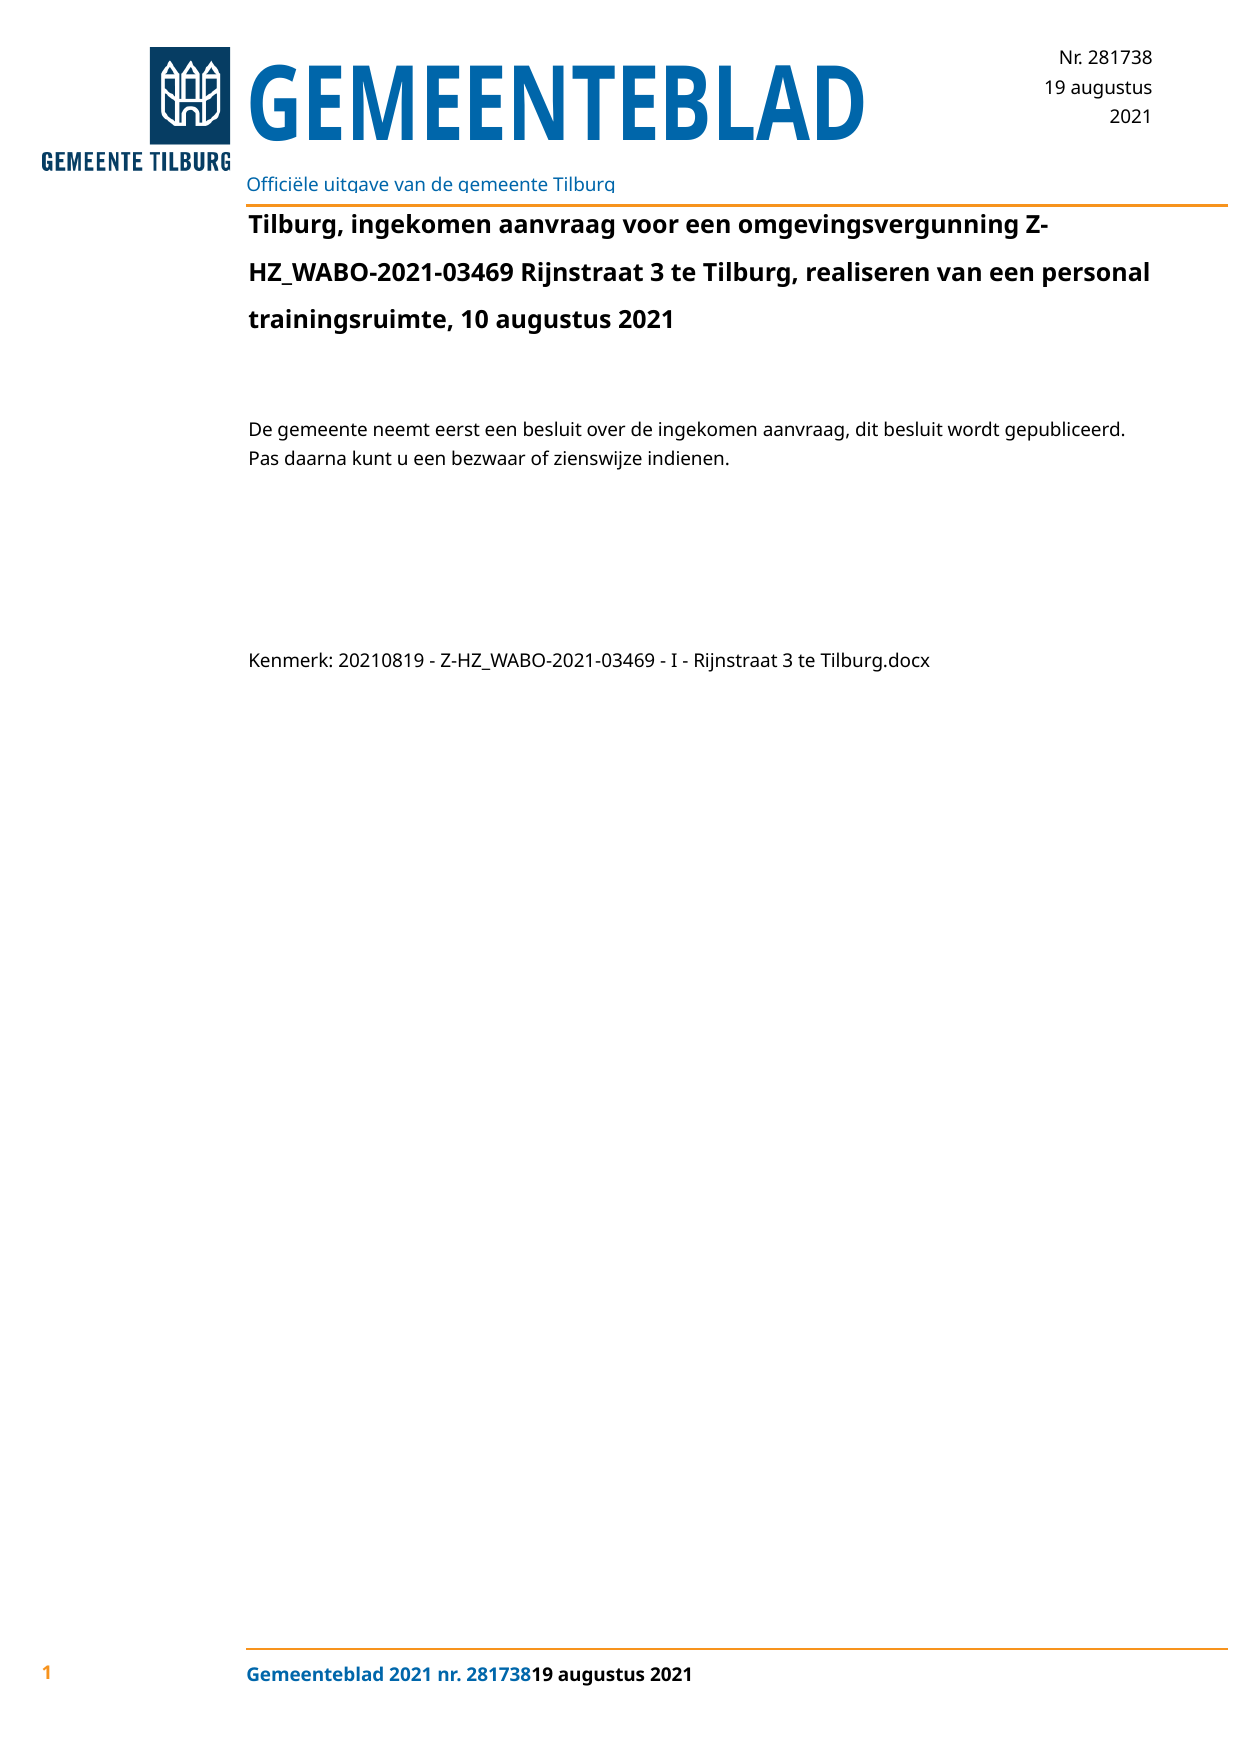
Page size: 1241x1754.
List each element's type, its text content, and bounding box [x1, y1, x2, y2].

picture [41, 47, 231, 172]
text De gemeente neemt eerst een besluit over de ingekomen aanvraag, dit besluit wordt gepubliceerd. Pas daarna kunt u een bezwaar of zienswijze indienen. [248, 416, 1152, 471]
text Tilburg, ingekomen aanvraag voor een omgevingsvergunning Z-HZ_WABO-2021-03469 Rijnstraat 3 te Tilburg, realiseren van een personal trainingsruimte, 10 augustus 2021 [248, 207, 1152, 336]
text Kenmerk: 20210819 - Z-HZ_WABO-2021-03469 - I - Rijnstraat 3 te Tilburg.docx [248, 647, 1152, 673]
